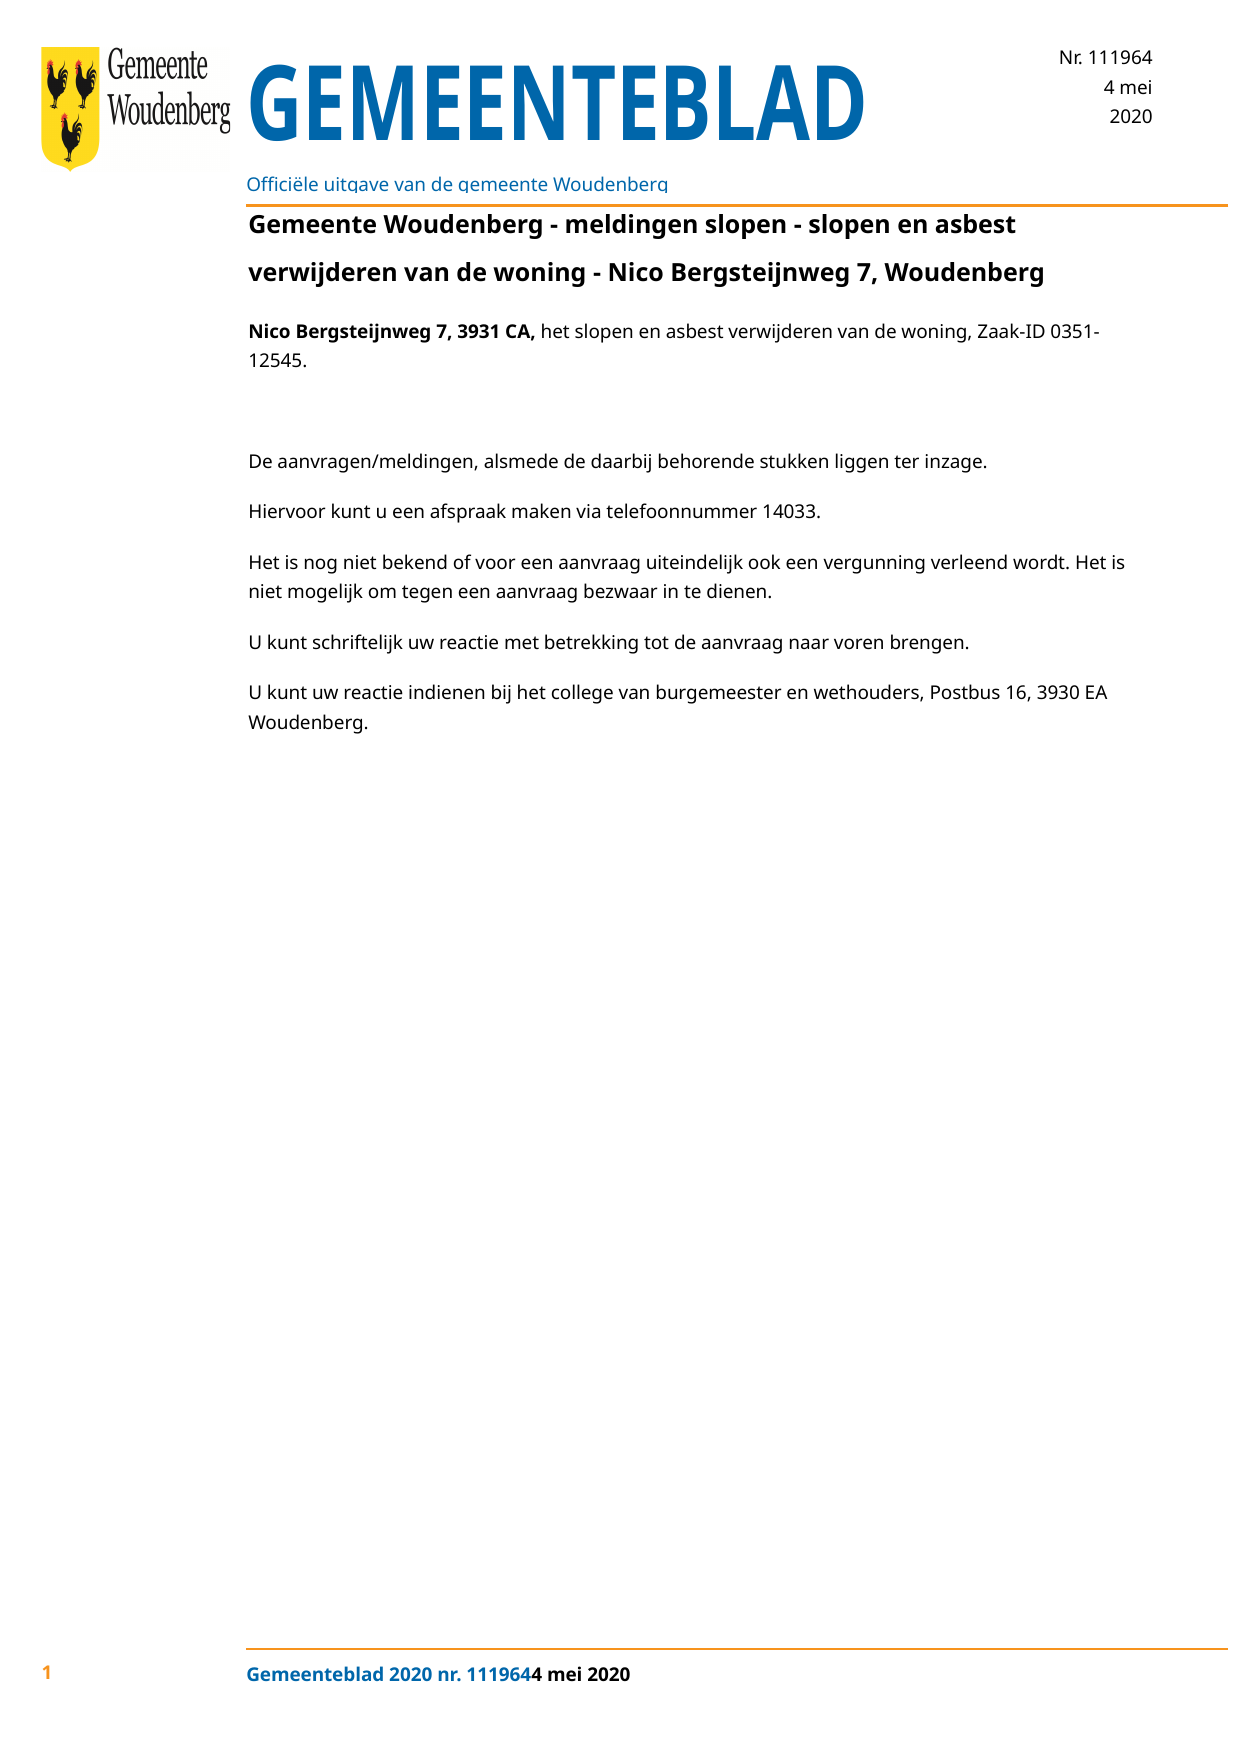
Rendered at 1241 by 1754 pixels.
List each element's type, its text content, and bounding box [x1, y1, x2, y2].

picture [41, 47, 231, 172]
text Gemeente Woudenberg - meldingen slopen - slopen en asbest verwijderen van de woning - Nico Bergsteijnweg 7, Woudenberg [248, 207, 1152, 288]
text Het is nog niet bekend of voor een aanvraag uiteindelijk ook een vergunning verleend wordt. Het is niet mogelijk om tegen een aanvraag bezwaar in te dienen. [248, 549, 1152, 604]
text U kunt uw reactie indienen bij het college van burgemeester en wethouders, Postbus 16, 3930 EA Woudenberg. [248, 679, 1152, 735]
text Nico Bergsteijnweg 7, 3931 CA, het slopen en asbest verwijderen van de woning, Zaak-ID 0351-12545. [248, 318, 1152, 373]
text De aanvragen/meldingen, alsmede de daarbij behorende stukken liggen ter inzage. [248, 448, 1152, 474]
text Hiervoor kunt u een afspraak maken via telefoonnummer 14033. [248, 499, 1152, 524]
text U kunt schriftelijk uw reactie met betrekking tot de aanvraag naar voren brengen. [248, 629, 1152, 655]
